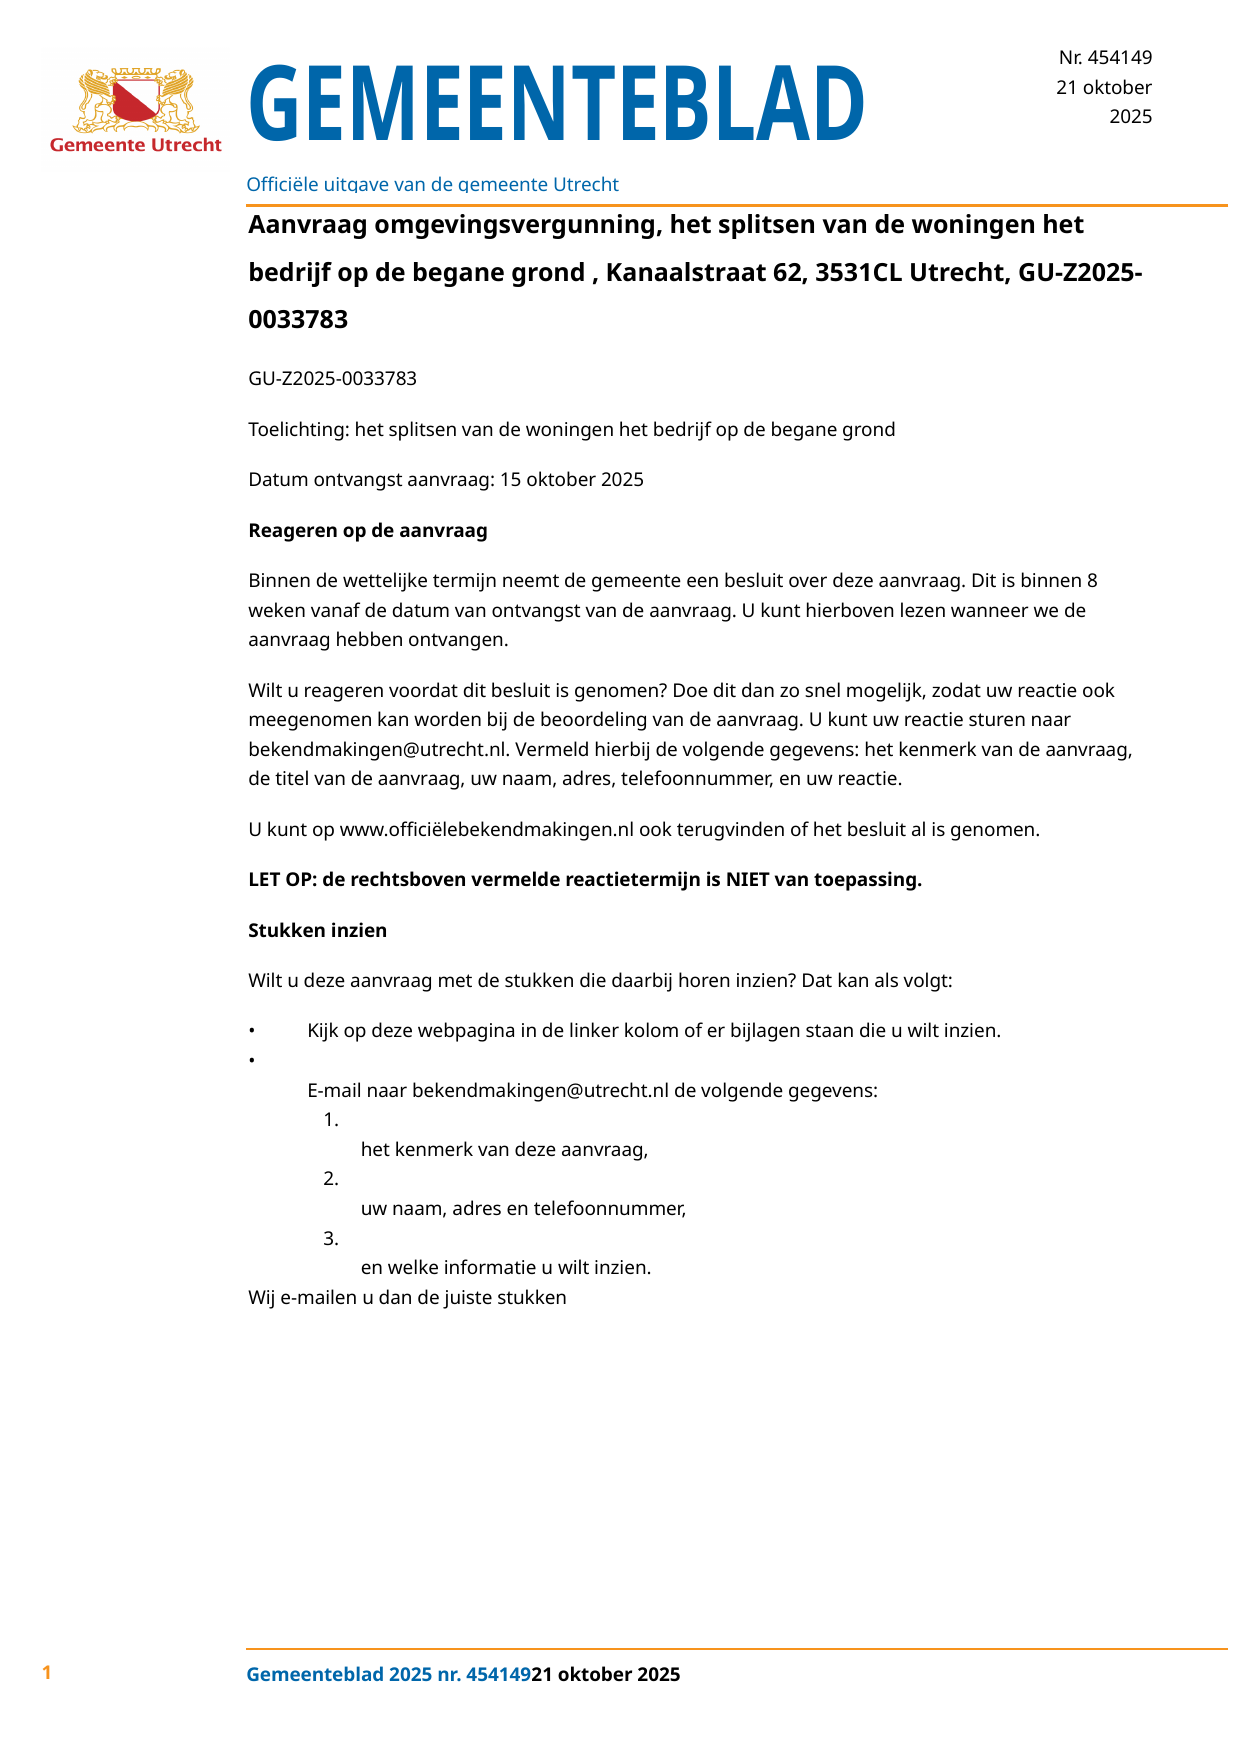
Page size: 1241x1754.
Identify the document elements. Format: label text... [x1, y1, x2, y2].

text Toelichting: het splitsen van de woningen het bedrijf op de begane grond [248, 416, 1152, 442]
text Aanvraag omgevingsvergunning, het splitsen van de woningen het bedrijf op de begane grond , Kanaalstraat 62, 3531CL Utrecht, GU-Z2025-0033783 [248, 207, 1152, 336]
text GU-Z2025-0033783 [248, 366, 1152, 391]
text U kunt op www.officiëlebekendmakingen.nl ook terugvinden of het besluit al is genomen. [248, 816, 1152, 842]
list Kijk op deze webpagina in de linker kolom of er bijlagen staan die u wilt inzien. [248, 1018, 1152, 1043]
text Datum ontvangst aanvraag: 15 oktober 2025 [248, 466, 1152, 492]
picture [41, 47, 231, 172]
text LET OP: de rechtsboven vermelde reactietermijn is NIET van toepassing. [248, 866, 1152, 892]
text Binnen de wettelijke termijn neemt de gemeente een besluit over deze aanvraag. Dit is binnen 8 weken vanaf de datum van ontvangst van de aanvraag. U kunt hierboven lezen wanneer we de aanvraag hebben ontvangen. [248, 567, 1152, 652]
text Wij e-mailen u dan de juiste stukken [248, 1284, 1152, 1309]
text Reageren op de aanvraag [248, 517, 1152, 542]
list het kenmerk van deze aanvraag, [323, 1136, 1152, 1162]
list E-mail naar bekendmakingen@utrecht.nl de volgende gegevens: [248, 1077, 1152, 1102]
text Wilt u reageren voordat dit besluit is genomen? Doe dit dan zo snel mogelijk, zodat uw reactie ook meegenomen kan worden bij de beoordeling van de aanvraag. U kunt uw reactie sturen naar bekendmakingen@utrecht.nl. Vermeld hierbij de volgende gegevens: het kenmerk van de aanvraag, de titel van de aanvraag, uw naam, adres, telefoonnummer, en uw reactie. [248, 677, 1152, 791]
text Wilt u deze aanvraag met de stukken die daarbij horen inzien? Dat kan als volgt: [248, 967, 1152, 993]
list uw naam, adres en telefoonnummer, [323, 1195, 1152, 1221]
list en welke informatie u wilt inzien. [323, 1254, 1152, 1280]
text Stukken inzien [248, 917, 1152, 942]
